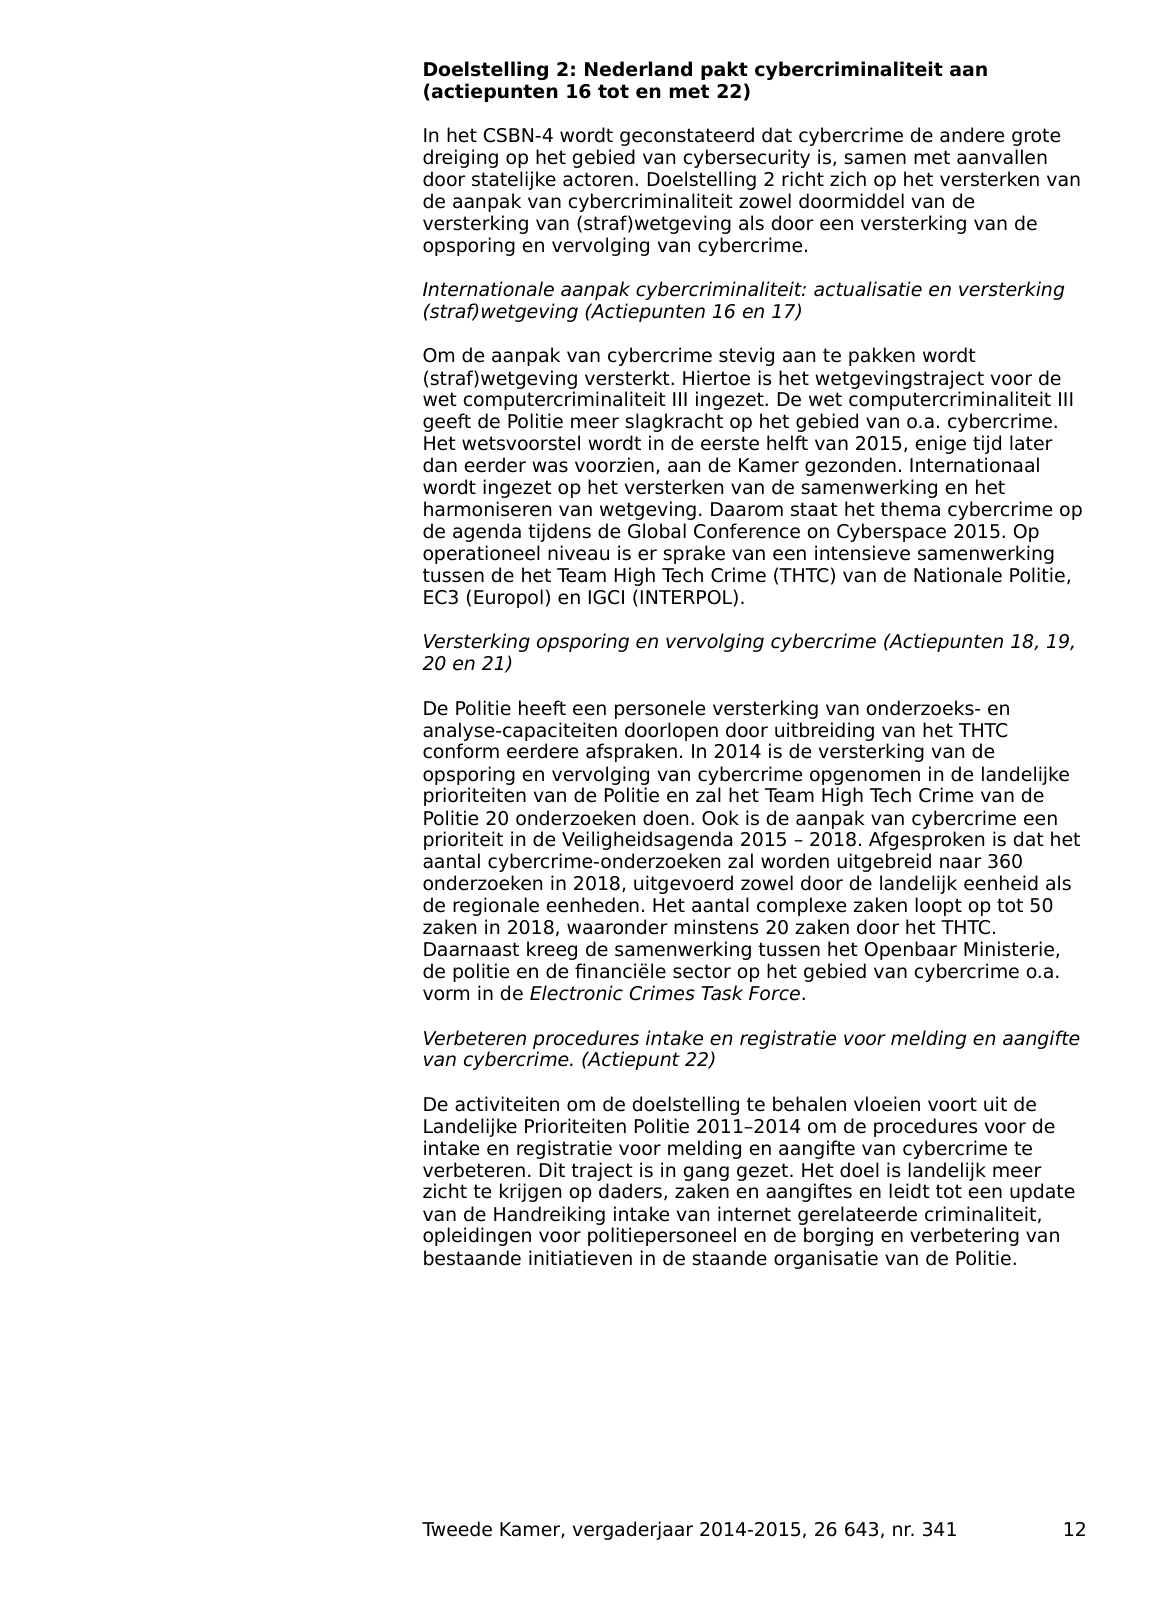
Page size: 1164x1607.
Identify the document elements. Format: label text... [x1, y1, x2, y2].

subtitle Verbeteren procedures intake en registratie voor melding en aangifte van cybercrime. (Actiepunt 22) [422, 1027, 1087, 1071]
text Om de aanpak van cybercrime stevig aan te pakken wordt (straf)wetgeving versterkt. Hiertoe is het wetgevingstraject voor de wet computercriminaliteit III ingezet. De wet computercriminaliteit III geeft de Politie meer slagkracht op het gebied van o.a. cybercrime. Het wetsvoorstel wordt in de eerste helft van 2015, enige tijd later dan eerder was voorzien, aan de Kamer gezonden. Internationaal wordt ingezet op het versterken van de samenwerking en het harmoniseren van wetgeving. Daarom staat het thema cybercrime op de agenda tijdens de Global Conference on Cyberspace 2015. Op operationeel niveau is er sprake van een intensieve samenwerking tussen de het Team High Tech Crime (THTC) van de Nationale Politie, EC3 (Europol) en IGCI (INTERPOL). [422, 345, 1087, 609]
text In het CSBN-4 wordt geconstateerd dat cybercrime de andere grote dreiging op het gebied van cybersecurity is, samen met aanvallen door statelijke actoren. Doelstelling 2 richt zich op het versterken van de aanpak van cybercriminaliteit zowel doormiddel van de versterking van (straf)wetgeving als door een versterking van de opsporing en vervolging van cybercrime. [422, 125, 1087, 257]
subtitle Internationale aanpak cybercriminaliteit: actualisatie en versterking (straf)wetgeving (Actiepunten 16 en 17) [422, 279, 1087, 323]
subtitle Doelstelling 2: Nederland pakt cybercriminaliteit aan (actiepunten 16 tot en met 22) [422, 59, 1087, 103]
subtitle Versterking opsporing en vervolging cybercrime (Actiepunten 18, 19, 20 en 21) [422, 631, 1087, 675]
text De Politie heeft een personele versterking van onderzoeks- en analyse-capaciteiten doorlopen door uitbreiding van het THTC conform eerdere afspraken. In 2014 is de versterking van de opsporing en vervolging van cybercrime opgenomen in de landelijke prioriteiten van de Politie en zal het Team High Tech Crime van de Politie 20 onderzoeken doen. Ook is de aanpak van cybercrime een prioriteit in de Veiligheidsagenda 2015 – 2018. Afgesproken is dat het aantal cybercrime-onderzoeken zal worden uitgebreid naar 360 onderzoeken in 2018, uitgevoerd zowel door de landelijk eenheid als de regionale eenheden. Het aantal complexe zaken loopt op tot 50 zaken in 2018, waaronder minstens 20 zaken door het THTC. Daarnaast kreeg de samenwerking tussen het Openbaar Ministerie, de politie en de financiële sector op het gebied van cybercrime o.a. vorm in de Electronic Crimes Task Force. [422, 697, 1087, 1005]
text De activiteiten om de doelstelling te behalen vloeien voort uit de Landelijke Prioriteiten Politie 2011–2014 om de procedures voor de intake en registratie voor melding en aangifte van cybercrime te verbeteren. Dit traject is in gang gezet. Het doel is landelijk meer zicht te krijgen op daders, zaken en aangiftes en leidt tot een update van de Handreiking intake van internet gerelateerde criminaliteit, opleidingen voor politiepersoneel en de borging en verbetering van bestaande initiatieven in de staande organisatie van de Politie. [422, 1093, 1087, 1269]
